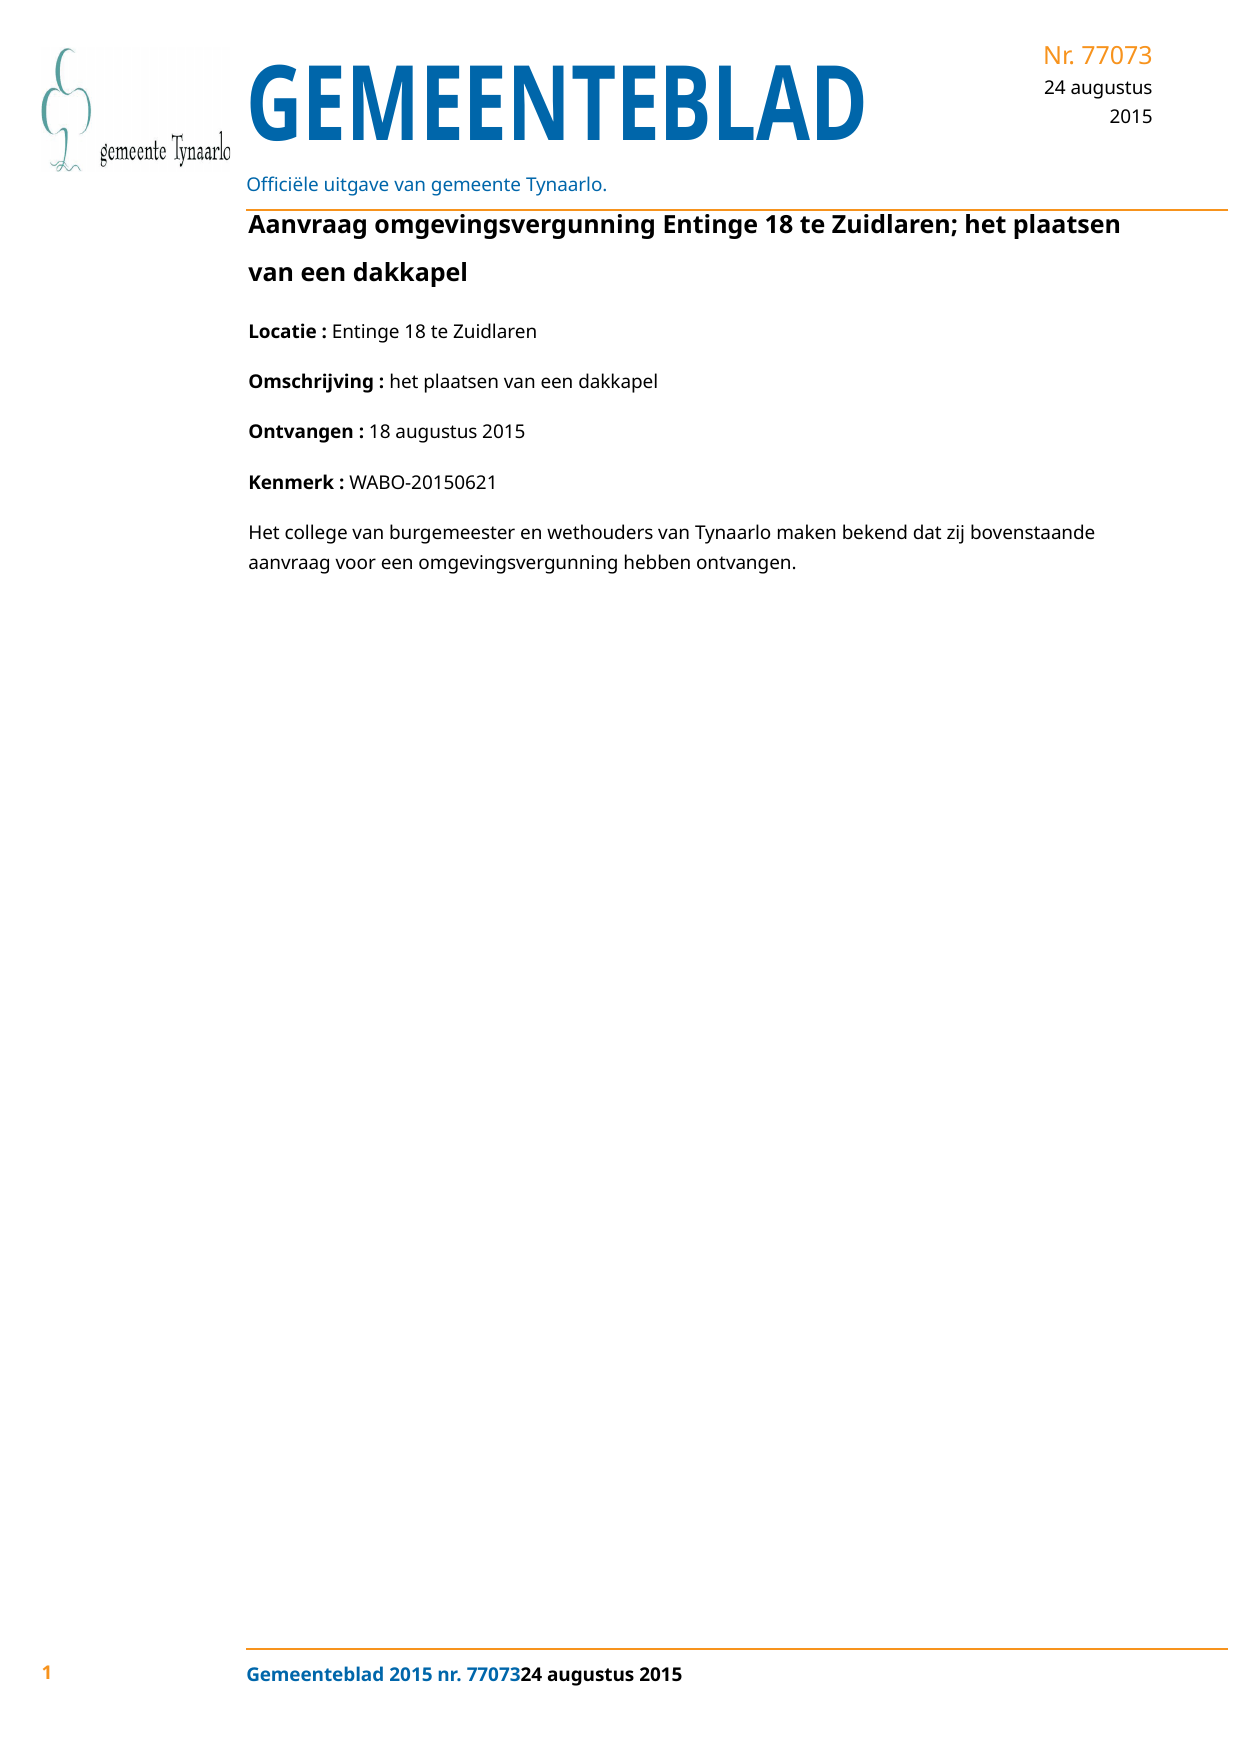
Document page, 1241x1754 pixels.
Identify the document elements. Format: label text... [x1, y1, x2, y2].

text Ontvangen : 18 augustus 2015 [248, 419, 1152, 444]
text Het college van burgemeester en wethouders van Tynaarlo maken bekend dat zij bovenstaande aanvraag voor een omgevingsvergunning hebben ontvangen. [248, 519, 1152, 575]
text Omschrijving : het plaatsen van een dakkapel [248, 368, 1152, 394]
text Locatie : Entinge 18 te Zuidlaren [248, 318, 1152, 344]
text Kenmerk : WABO-20150621 [248, 469, 1152, 495]
picture [41, 47, 231, 172]
text Aanvraag omgevingsvergunning Entinge 18 te Zuidlaren; het plaatsen van een dakkapel [248, 211, 1152, 288]
